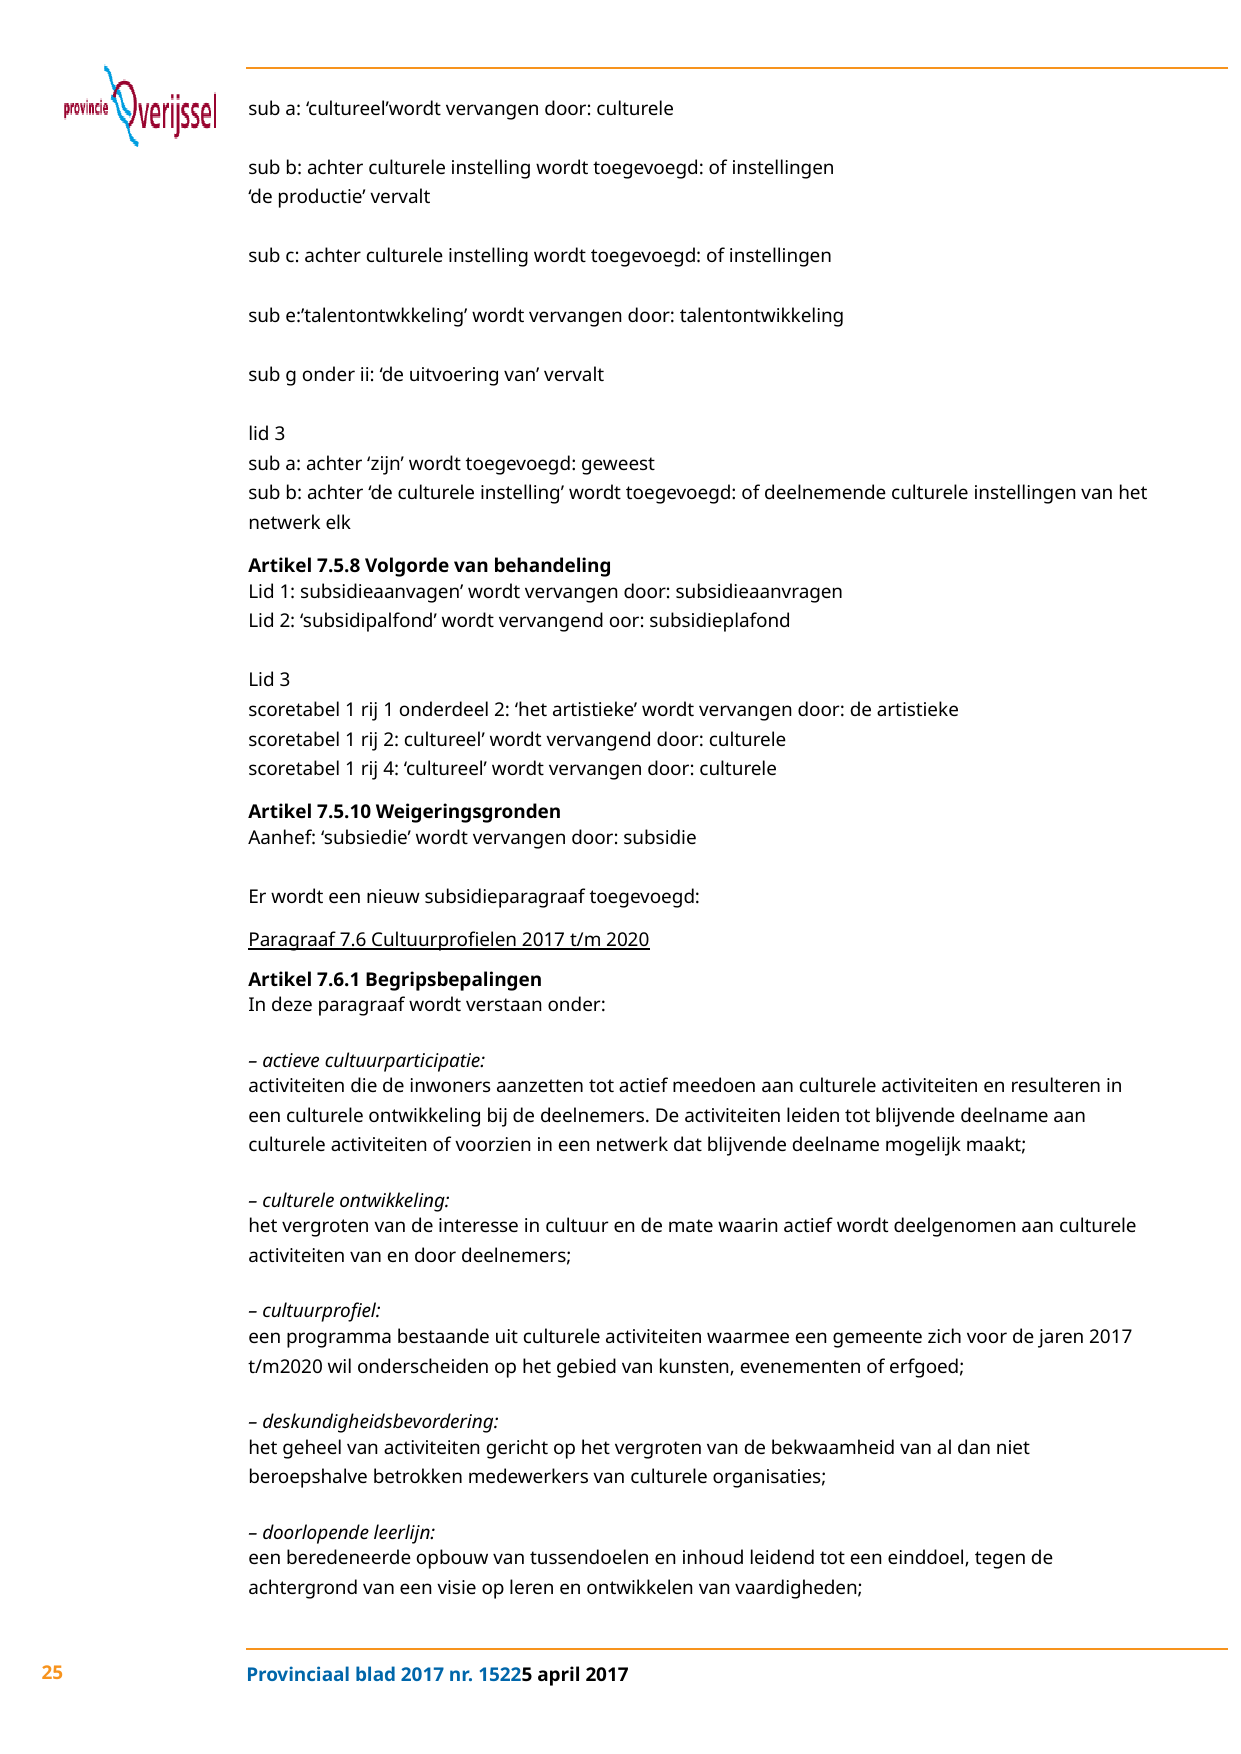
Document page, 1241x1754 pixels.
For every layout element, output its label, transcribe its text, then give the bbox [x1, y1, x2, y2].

text – culturele ontwikkeling: [248, 1187, 1152, 1213]
text Er wordt een nieuw subsidieparagraaf toegevoegd: [248, 883, 1152, 909]
text sub a: achter ‘zijn’ wordt toegevoegd: geweest [248, 450, 1152, 476]
text lid 3 [248, 420, 1152, 446]
text het vergroten van de interesse in cultuur en de mate waarin actief wordt deelgenomen aan culturele activiteiten van en door deelnemers; [248, 1213, 1152, 1268]
text Lid 2: ‘subsidipalfond’ wordt vervangend oor: subsidieplafond [248, 607, 1152, 633]
text een beredeneerde opbouw van tussendoelen en inhoud leidend tot een einddoel, tegen de achtergrond van een visie op leren en ontwikkelen van vaardigheden; [248, 1544, 1152, 1600]
text – doorlopende leerlijn: [248, 1519, 1152, 1544]
text sub e:’talentontwkkeling’ wordt vervangen door: talentontwikkeling [248, 302, 1152, 328]
text Paragraaf 7.6 Cultuurprofielen 2017 t/m 2020 [248, 926, 1152, 952]
text sub c: achter culturele instelling wordt toegevoegd: of instellingen [248, 243, 1152, 268]
text Artikel 7.5.8 Volgorde van behandeling [248, 552, 1152, 578]
text scoretabel 1 rij 1 onderdeel 2: ‘het artistieke’ wordt vervangen door: de artistieke [248, 696, 1152, 722]
text In deze paragraaf wordt verstaan onder: [248, 991, 1152, 1017]
text sub g onder ii: ‘de uitvoering van’ vervalt [248, 361, 1152, 387]
text – cultuurprofiel: [248, 1298, 1152, 1323]
text Aanhef: ‘subsiedie’ wordt vervangen door: subsidie [248, 824, 1152, 850]
text sub b: achter ‘de culturele instelling’ wordt toegevoegd: of deelnemende culturele instellingen van het netwerk elk [248, 479, 1152, 535]
text een programma bestaande uit culturele activiteiten waarmee een gemeente zich voor de jaren 2017 t/m2020 wil onderscheiden op het gebied van kunsten, evenementen of erfgoed; [248, 1323, 1152, 1379]
text Artikel 7.5.10 Weigeringsgronden [248, 798, 1152, 824]
text Lid 3 [248, 667, 1152, 692]
text Lid 1: subsidieaanvagen’ wordt vervangen door: subsidieaanvragen [248, 578, 1152, 603]
text scoretabel 1 rij 2: cultureel’ wordt vervangend door: culturele [248, 726, 1152, 751]
text – actieve cultuurparticipatie: [248, 1047, 1152, 1072]
text activiteiten die de inwoners aanzetten tot actief meedoen aan culturele activiteiten en resulteren in een culturele ontwikkeling bij de deelnemers. De activiteiten leiden tot blijvende deelname aan culturele activiteiten of voorzien in een netwerk dat blijvende deelname mogelijk maakt; [248, 1072, 1152, 1157]
text sub b: achter culturele instelling wordt toegevoegd: of instellingen [248, 154, 1152, 180]
text ‘de productie’ vervalt [248, 183, 1152, 209]
text – deskundigheidsbevordering: [248, 1408, 1152, 1434]
text het geheel van activiteiten gericht op het vergroten van de bekwaamheid van al dan niet beroepshalve betrokken medewerkers van culturele organisaties; [248, 1434, 1152, 1489]
text sub a: ‘cultureel’wordt vervangen door: culturele [248, 95, 1152, 121]
picture [41, 47, 231, 172]
text Artikel 7.6.1 Begripsbepalingen [248, 966, 1152, 991]
text scoretabel 1 rij 4: ‘cultureel’ wordt vervangen door: culturele [248, 755, 1152, 781]
